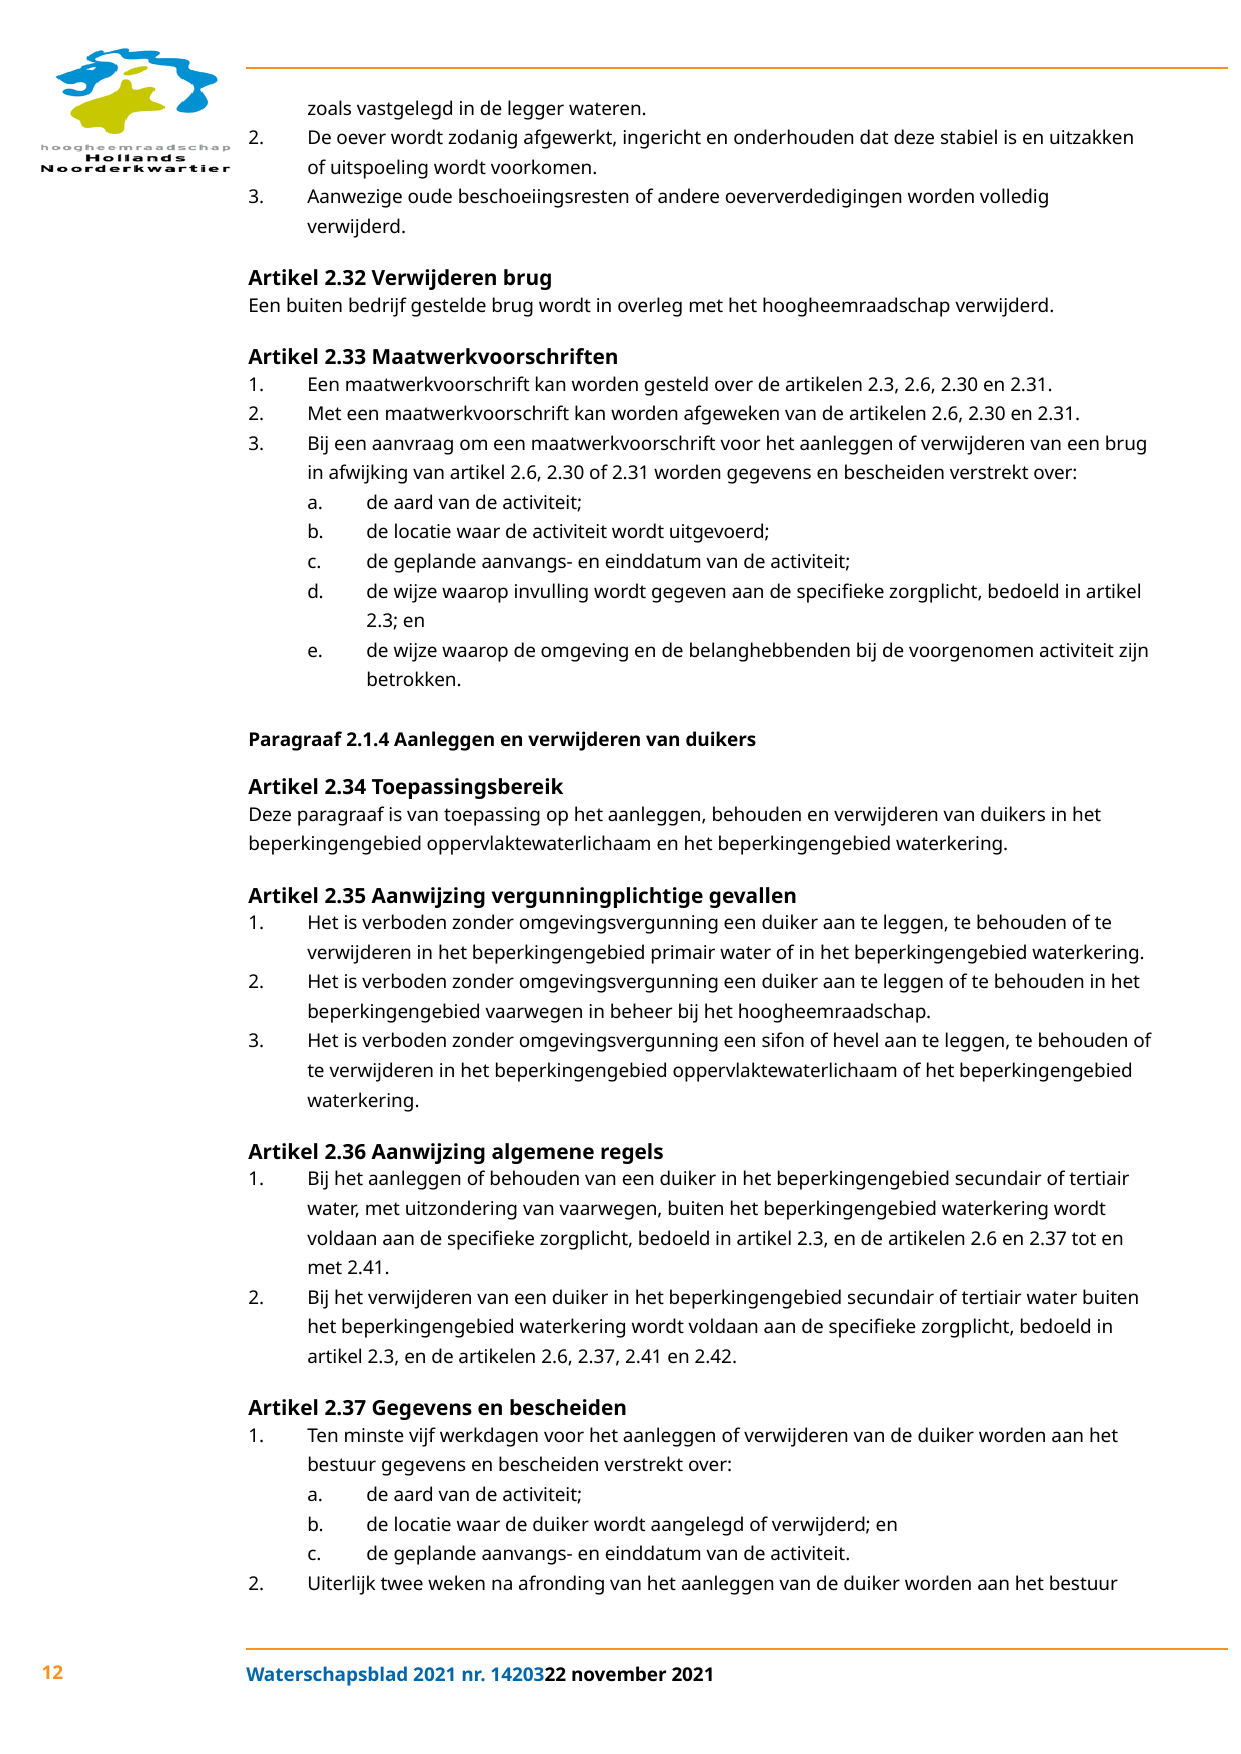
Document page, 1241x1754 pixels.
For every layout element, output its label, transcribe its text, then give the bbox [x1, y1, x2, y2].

text Artikel 2.34 Toepassingsbereik [248, 772, 1152, 801]
list Het is verboden zonder omgevingsvergunning een duiker aan te leggen, te behouden of te verwijderen in het beperkingengebied primair water of in het beperkingengebied waterkering. [248, 909, 1152, 964]
list Ten minste vijf werkdagen voor het aanleggen of verwijderen van de duiker worden aan het bestuur gegevens en bescheiden verstrekt over: [248, 1422, 1152, 1477]
list Bij een aanvraag om een maatwerkvoorschrift voor het aanleggen of verwijderen van een brug in afwijking van artikel 2.6, 2.30 of 2.31 worden gegevens en bescheiden verstrekt over: [248, 430, 1152, 485]
text Artikel 2.33 Maatwerkvoorschriften [248, 342, 1152, 371]
list de geplande aanvangs- en einddatum van de activiteit; [307, 548, 1152, 574]
text Paragraaf 2.1.4 Aanleggen en verwijderen van duikers [248, 726, 1152, 752]
list zoals vastgelegd in de legger wateren. [248, 95, 1152, 121]
list Bij het aanleggen of behouden van een duiker in het beperkingengebied secundair of tertiair water, met uitzondering van vaarwegen, buiten het beperkingengebied waterkering wordt voldaan aan de specifieke zorgplicht, bedoeld in artikel 2.3, en de artikelen 2.6 en 2.37 tot en met 2.41. [248, 1166, 1152, 1280]
list Het is verboden zonder omgevingsvergunning een sifon of hevel aan te leggen, te behouden of te verwijderen in het beperkingengebied oppervlaktewaterlichaam of het beperkingengebied waterkering. [248, 1028, 1152, 1112]
text Artikel 2.37 Gegevens en bescheiden [248, 1393, 1152, 1422]
text Een buiten bedrijf gestelde brug wordt in overleg met het hoogheemraadschap verwijderd. [248, 292, 1152, 318]
list de aard van de activiteit; [307, 489, 1152, 515]
text Artikel 2.35 Aanwijzing vergunningplichtige gevallen [248, 881, 1152, 909]
text Artikel 2.32 Verwijderen brug [248, 263, 1152, 292]
list de wijze waarop de omgeving en de belanghebbenden bij de voorgenomen activiteit zijn betrokken. [307, 637, 1152, 692]
list Met een maatwerkvoorschrift kan worden afgeweken van de artikelen 2.6, 2.30 en 2.31. [248, 400, 1152, 426]
list Het is verboden zonder omgevingsvergunning een duiker aan te leggen of te behouden in het beperkingengebied vaarwegen in beheer bij het hoogheemraadschap. [248, 968, 1152, 1024]
list de aard van de activiteit; [307, 1481, 1152, 1507]
list De oever wordt zodanig afgewerkt, ingericht en onderhouden dat deze stabiel is en uitzakken of uitspoeling wordt voorkomen. [248, 124, 1152, 180]
list Aanwezige oude beschoeiingsresten of andere oeververdedigingen worden volledig verwijderd. [248, 183, 1152, 239]
list de locatie waar de activiteit wordt uitgevoerd; [307, 519, 1152, 544]
list Bij het verwijderen van een duiker in het beperkingengebied secundair of tertiair water buiten het beperkingengebied waterkering wordt voldaan aan de specifieke zorgplicht, bedoeld in artikel 2.3, en de artikelen 2.6, 2.37, 2.41 en 2.42. [248, 1284, 1152, 1369]
list de locatie waar de duiker wordt aangelegd of verwijderd; en [307, 1511, 1152, 1536]
list Een maatwerkvoorschrift kan worden gesteld over de artikelen 2.3, 2.6, 2.30 en 2.31. [248, 371, 1152, 397]
picture [41, 47, 231, 172]
text Artikel 2.36 Aanwijzing algemene regels [248, 1137, 1152, 1166]
list de wijze waarop invulling wordt gegeven aan de specifieke zorgplicht, bedoeld in artikel 2.3; en [307, 578, 1152, 633]
list Uiterlijk twee weken na afronding van het aanleggen van de duiker worden aan het bestuur [248, 1570, 1152, 1596]
list de geplande aanvangs- en einddatum van de activiteit. [307, 1540, 1152, 1566]
text Deze paragraaf is van toepassing op het aanleggen, behouden en verwijderen van duikers in het beperkingengebied oppervlaktewaterlichaam en het beperkingengebied waterkering. [248, 801, 1152, 856]
